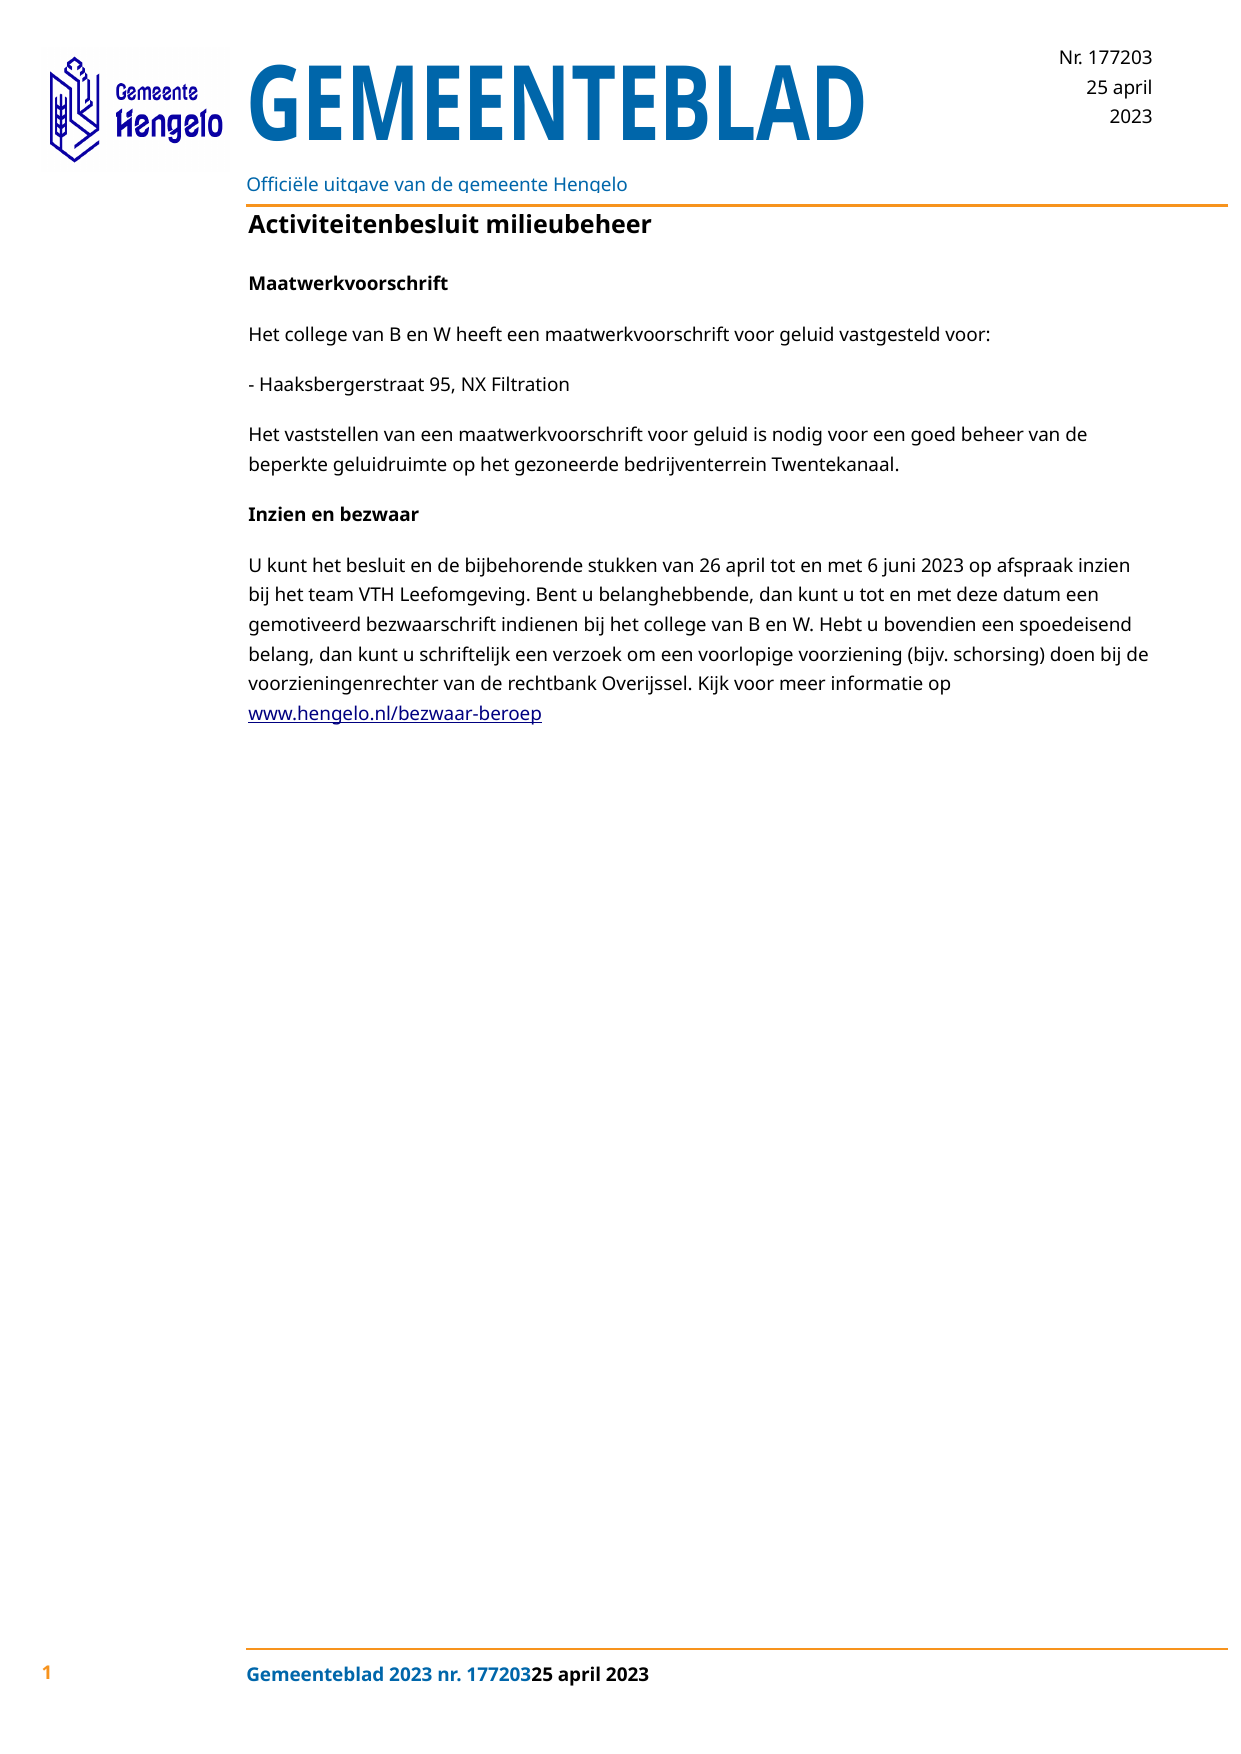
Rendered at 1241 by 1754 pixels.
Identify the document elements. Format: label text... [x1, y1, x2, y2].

text Het vaststellen van een maatwerkvoorschrift voor geluid is nodig voor een goed beheer van de beperkte geluidruimte op het gezoneerde bedrijventerrein Twentekanaal. [248, 422, 1152, 477]
text Het college van B en W heeft een maatwerkvoorschrift voor geluid vastgesteld voor: [248, 321, 1152, 346]
text U kunt het besluit en de bijbehorende stukken van 26 april tot en met 6 juni 2023 op afspraak inzien bij het team VTH Leefomgeving. Bent u belanghebbende, dan kunt u tot en met deze datum een gemotiveerd bezwaarschrift indienen bij het college van B en W. Hebt u bovendien een spoedeisend belang, dan kunt u schriftelijk een verzoek om een voorlopige voorziening (bijv. schorsing) doen bij de voorzieningenrechter van de rechtbank Overijssel. Kijk voor meer informatie op www.hengelo.nl/bezwaar-beroep [248, 552, 1152, 726]
picture [41, 47, 231, 172]
text Inzien en bezwaar [248, 502, 1152, 527]
text - Haaksbergerstraat 95, NX Filtration [248, 371, 1152, 397]
text Maatwerkvoorschrift [248, 270, 1152, 296]
text Activiteitenbesluit milieubeheer [248, 207, 1152, 241]
